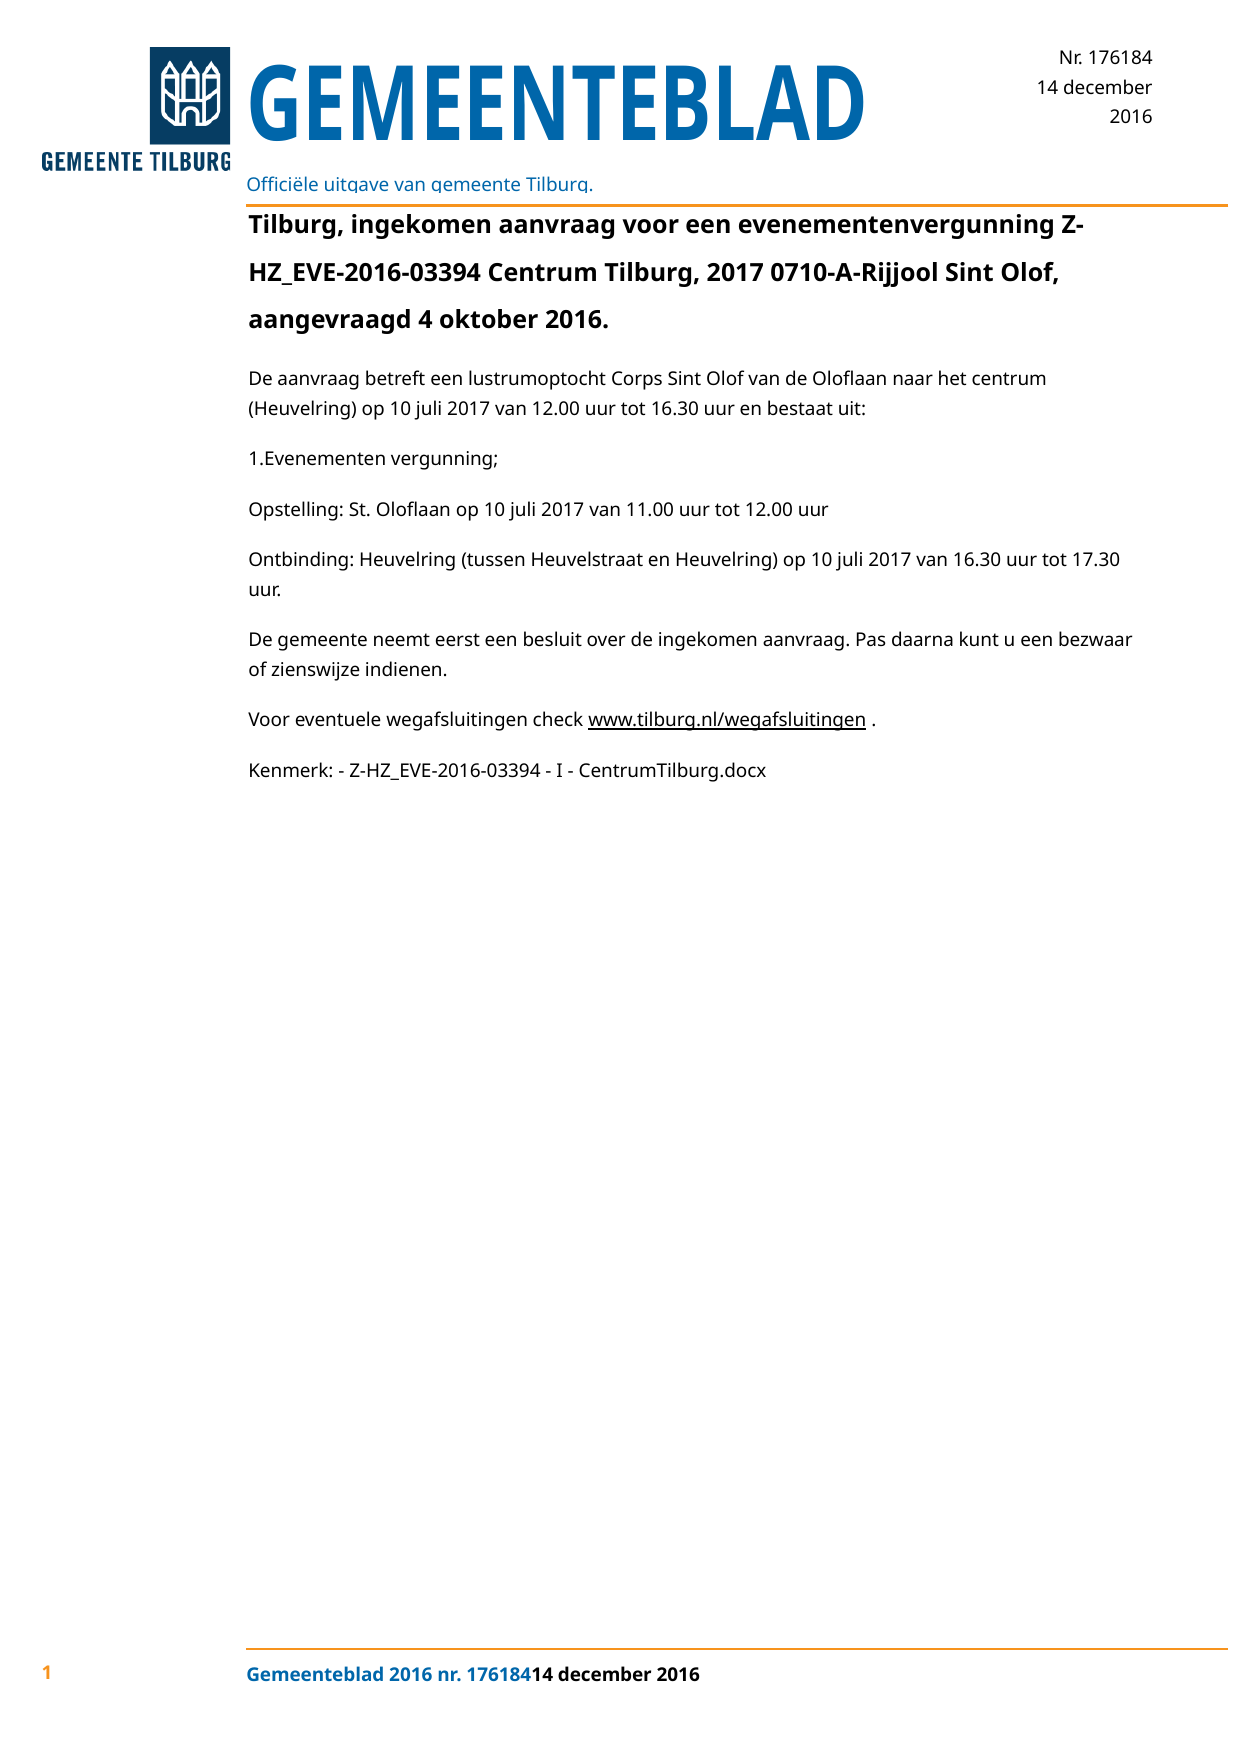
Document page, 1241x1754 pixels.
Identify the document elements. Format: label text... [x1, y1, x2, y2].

text Voor eventuele wegafsluitingen check www.tilburg.nl/wegafsluitingen . [248, 706, 1152, 732]
picture [41, 47, 231, 172]
text Tilburg, ingekomen aanvraag voor een evenementenvergunning Z-HZ_EVE-2016-03394 Centrum Tilburg, 2017 0710-A-Rijjool Sint Olof, aangevraagd 4 oktober 2016. [248, 207, 1152, 336]
text De gemeente neemt eerst een besluit over de ingekomen aanvraag. Pas daarna kunt u een bezwaar of zienswijze indienen. [248, 626, 1152, 682]
text 1.Evenementen vergunning; [248, 446, 1152, 471]
text De aanvraag betreft een lustrumoptocht Corps Sint Olof van de Oloflaan naar het centrum (Heuvelring) op 10 juli 2017 van 12.00 uur tot 16.30 uur en bestaat uit: [248, 366, 1152, 421]
text Opstelling: St. Oloflaan op 10 juli 2017 van 11.00 uur tot 12.00 uur [248, 496, 1152, 522]
text Kenmerk: - Z-HZ_EVE-2016-03394 - I - CentrumTilburg.docx [248, 757, 1152, 782]
text Ontbinding: Heuvelring (tussen Heuvelstraat en Heuvelring) op 10 juli 2017 van 16.30 uur tot 17.30 uur. [248, 546, 1152, 602]
